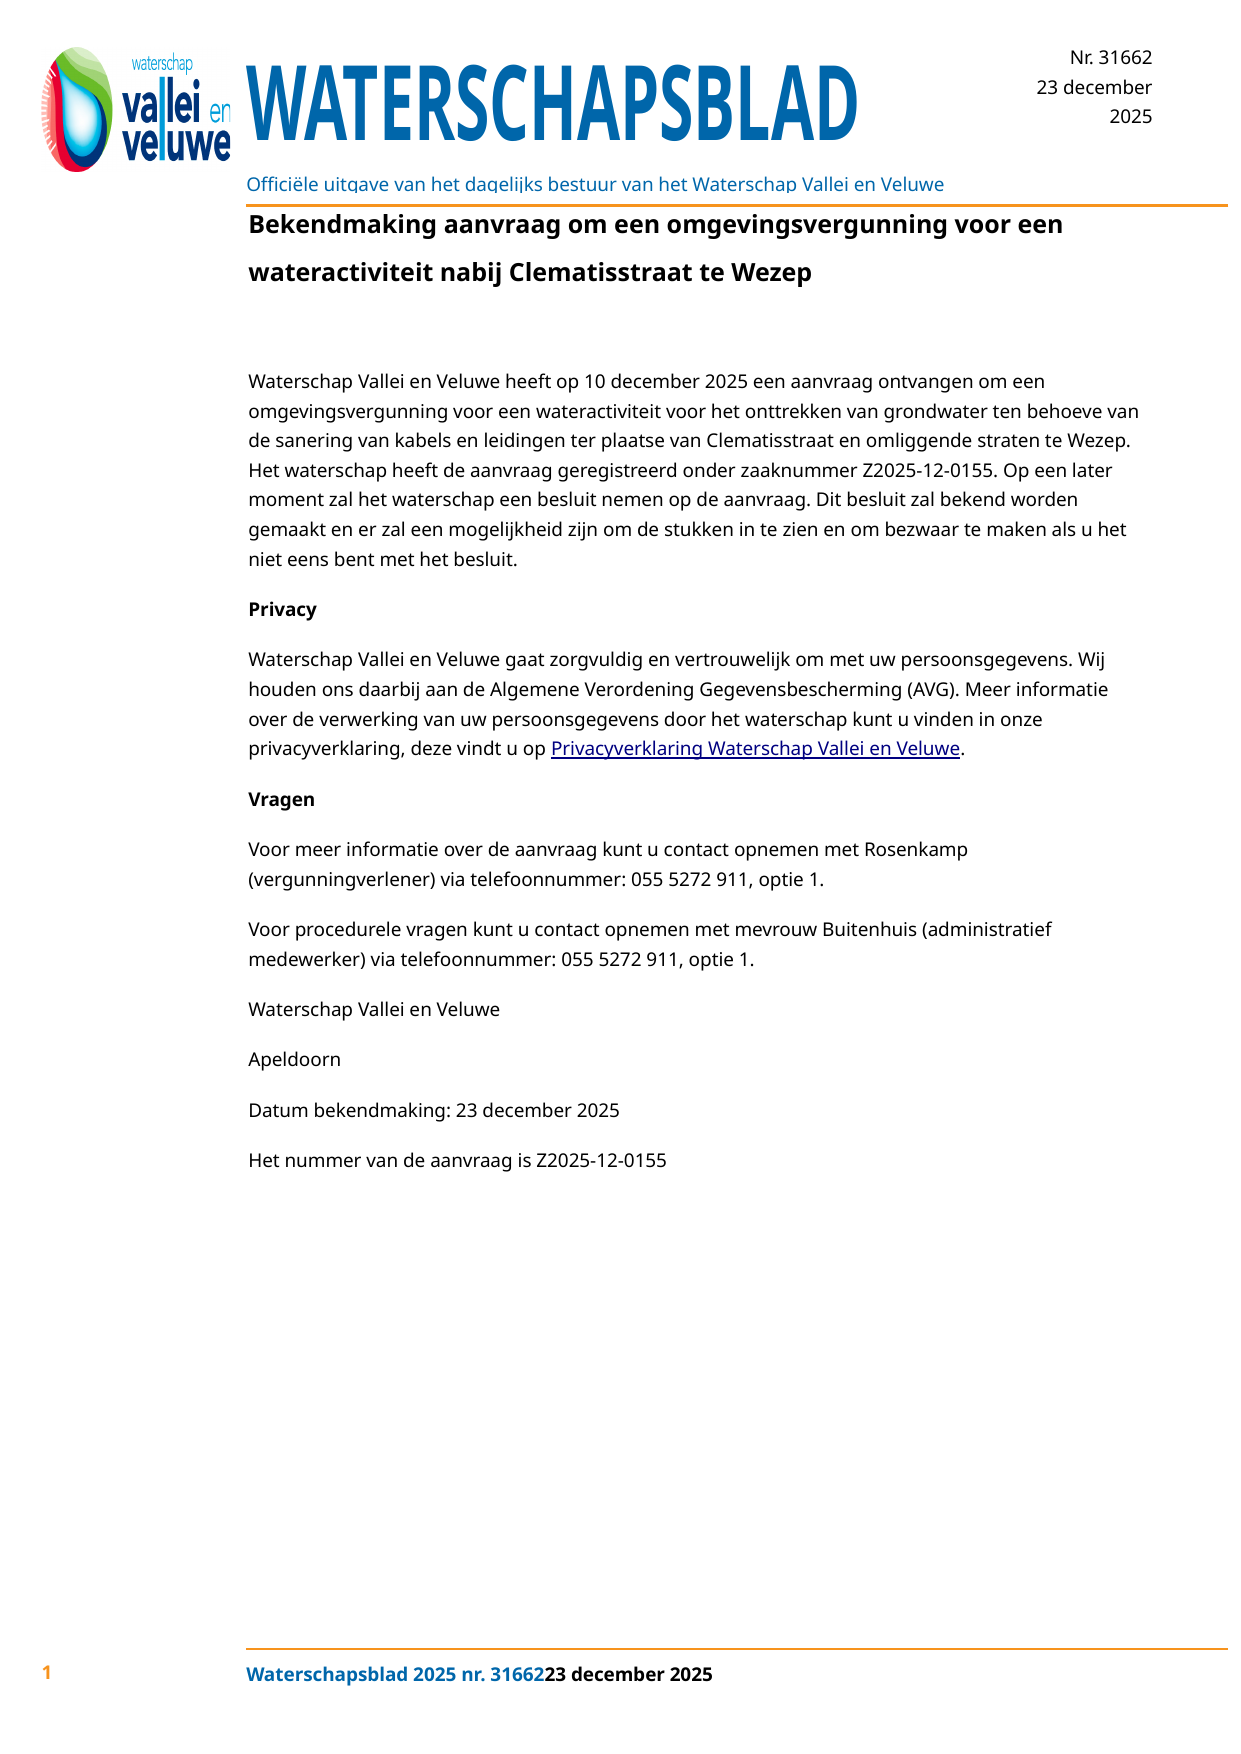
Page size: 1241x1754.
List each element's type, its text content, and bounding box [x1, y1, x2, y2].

text Apeldoorn [248, 1047, 1152, 1072]
text Bekendmaking aanvraag om een omgevingsvergunning voor een wateractiviteit nabij Clematisstraat te Wezep [248, 207, 1152, 288]
text Voor procedurele vragen kunt u contact opnemen met mevrouw Buitenhuis (administratief medewerker) via telefoonnummer: 055 5272 911, optie 1. [248, 916, 1152, 972]
text Het nummer van de aanvraag is Z2025-12-0155 [248, 1147, 1152, 1173]
text Datum bekendmaking: 23 december 2025 [248, 1097, 1152, 1123]
text Waterschap Vallei en Veluwe [248, 996, 1152, 1022]
text Privacy [248, 596, 1152, 622]
picture [41, 47, 231, 172]
text Waterschap Vallei en Veluwe gaat zorgvuldig en vertrouwelijk om met uw persoonsgegevens. Wij houden ons daarbij aan de Algemene Verordening Gegevensbescherming (AVG). Meer informatie over de verwerking van uw persoonsgegevens door het waterschap kunt u vinden in onze privacyverklaring, deze vindt u op Privacyverklaring Waterschap Vallei en Veluwe. [248, 647, 1152, 761]
text Vragen [248, 786, 1152, 812]
text Waterschap Vallei en Veluwe heeft op 10 december 2025 een aanvraag ontvangen om een omgevingsvergunning voor een wateractiviteit voor het onttrekken van grondwater ten behoeve van de sanering van kabels en leidingen ter plaatse van Clematisstraat en omliggende straten te Wezep. Het waterschap heeft de aanvraag geregistreerd onder zaaknummer Z2025-12-0155. Op een later moment zal het waterschap een besluit nemen op de aanvraag. Dit besluit zal bekend worden gemaakt en er zal een mogelijkheid zijn om de stukken in te zien en om bezwaar te maken als u het niet eens bent met het besluit. [248, 368, 1152, 572]
text Voor meer informatie over de aanvraag kunt u contact opnemen met Rosenkamp (vergunningverlener) via telefoonnummer: 055 5272 911, optie 1. [248, 836, 1152, 892]
